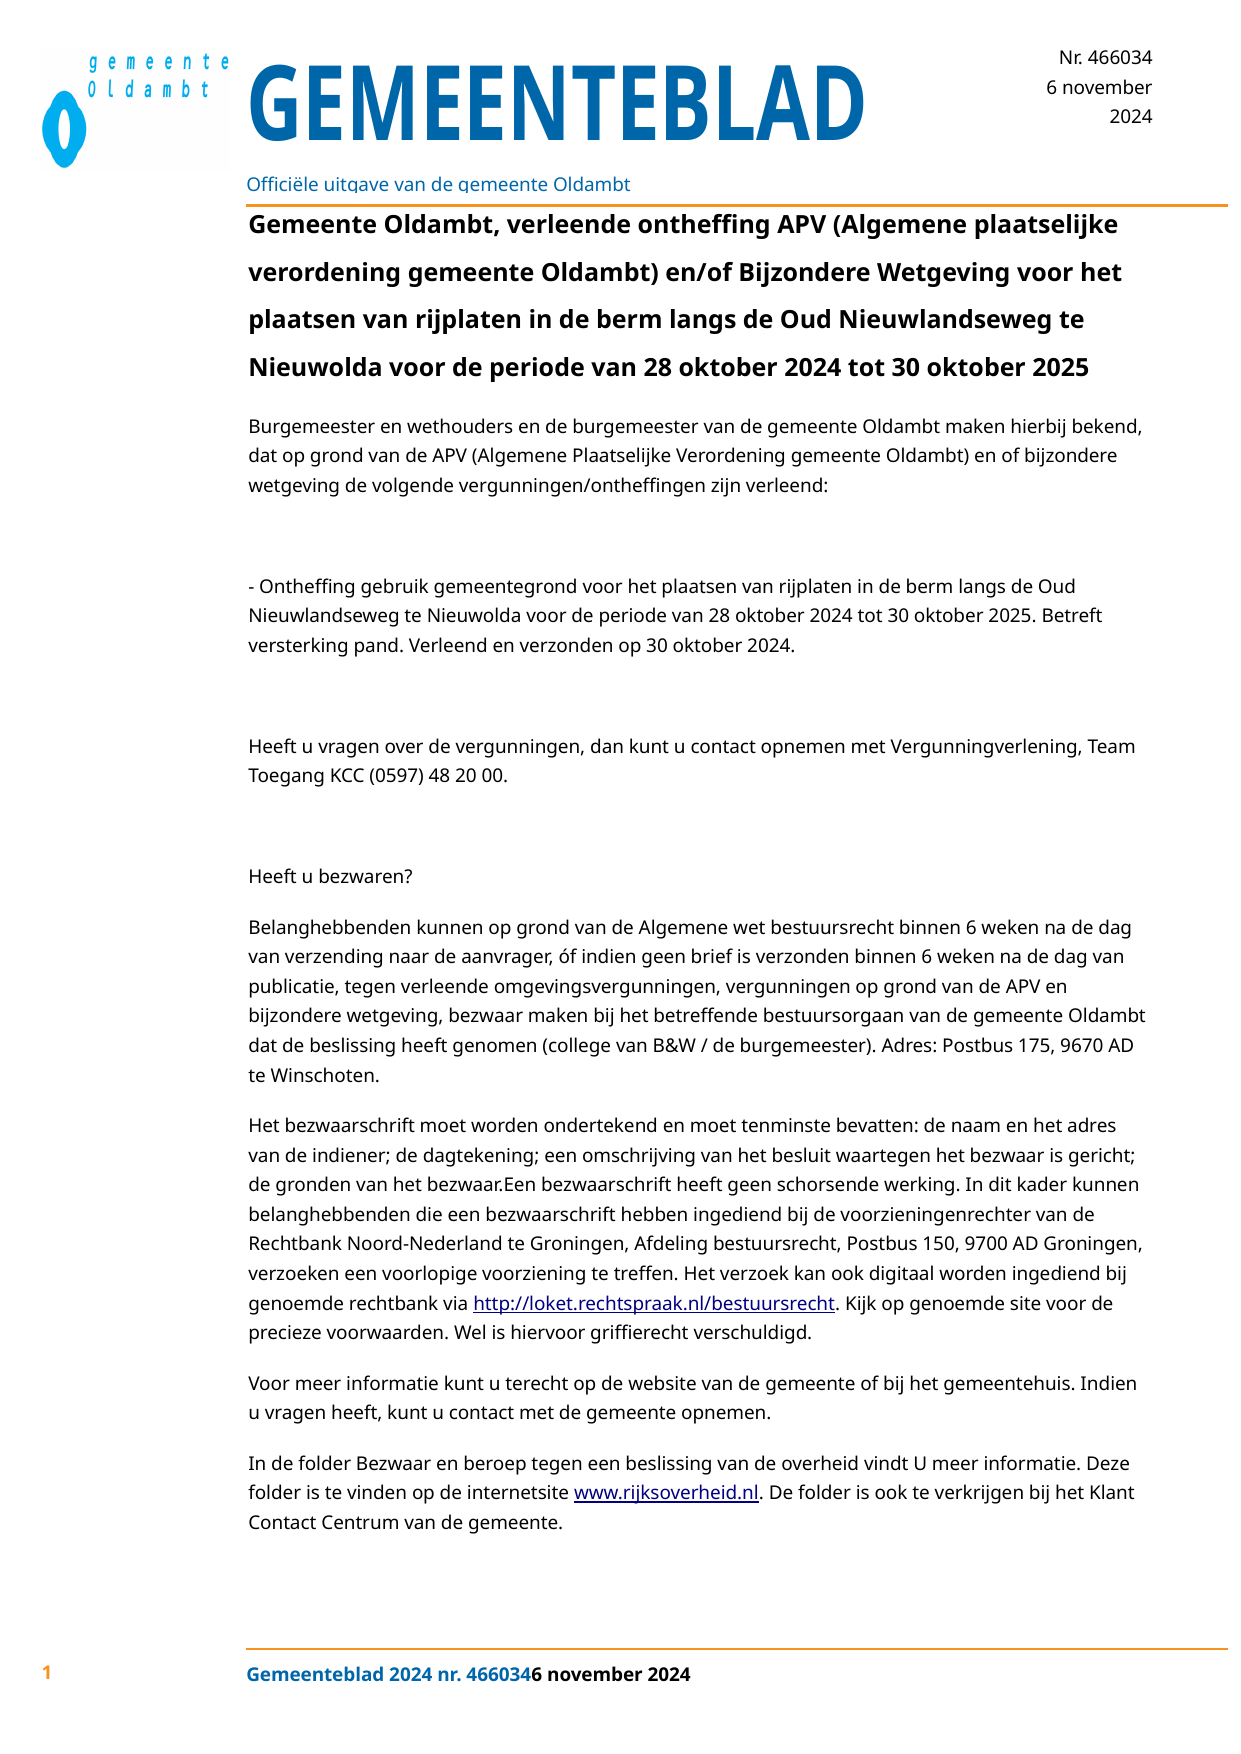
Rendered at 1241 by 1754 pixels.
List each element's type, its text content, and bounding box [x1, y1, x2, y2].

text Gemeente Oldambt, verleende ontheffing APV (Algemene plaatselijke verordening gemeente Oldambt) en/of Bijzondere Wetgeving voor het plaatsen van rijplaten in de berm langs de Oud Nieuwlandseweg te Nieuwolda voor de periode van 28 oktober 2024 tot 30 oktober 2025 [248, 207, 1152, 384]
text Burgemeester en wethouders en de burgemeester van de gemeente Oldambt maken hierbij bekend, dat op grond van de APV (Algemene Plaatselijke Verordening gemeente Oldambt) en of bijzondere wetgeving de volgende vergunningen/ontheffingen zijn verleend: [248, 413, 1152, 498]
text In de folder Bezwaar en beroep tegen een beslissing van de overheid vindt U meer informatie. Deze folder is te vinden op de internetsite www.rijksoverheid.nl. De folder is ook te verkrijgen bij het Klant Contact Centrum van de gemeente. [248, 1450, 1152, 1535]
text Heeft u bezwaren? [248, 863, 1152, 889]
text - Ontheffing gebruik gemeentegrond voor het plaatsen van rijplaten in de berm langs de Oud Nieuwlandseweg te Nieuwolda voor de periode van 28 oktober 2024 tot 30 oktober 2025. Betreft versterking pand. Verleend en verzonden op 30 oktober 2024. [248, 573, 1152, 658]
text Het bezwaarschrift moet worden ondertekend en moet tenminste bevatten: de naam en het adres van de indiener; de dagtekening; een omschrijving van het besluit waartegen het bezwaar is gericht; de gronden van het bezwaar.Een bezwaarschrift heeft geen schorsende werking. In dit kader kunnen belanghebbenden die een bezwaarschrift hebben ingediend bij de voorzieningenrechter van de Rechtbank Noord-Nederland te Groningen, Afdeling bestuursrecht, Postbus 150, 9700 AD Groningen, verzoeken een voorlopige voorziening te treffen. Het verzoek kan ook digitaal worden ingediend bij genoemde rechtbank via http://loket.rechtspraak.nl/bestuursrecht. Kijk op genoemde site voor de precieze voorwaarden. Wel is hiervoor griffierecht verschuldigd. [248, 1112, 1152, 1345]
picture [41, 47, 231, 172]
text Belanghebbenden kunnen op grond van de Algemene wet bestuursrecht binnen 6 weken na de dag van verzending naar de aanvrager, óf indien geen brief is verzonden binnen 6 weken na de dag van publicatie, tegen verleende omgevingsvergunningen, vergunningen op grond van de APV en bijzondere wetgeving, bezwaar maken bij het betreffende bestuursorgaan van de gemeente Oldambt dat de beslissing heeft genomen (college van B&W / de burgemeester). Adres: Postbus 175, 9670 AD te Winschoten. [248, 914, 1152, 1088]
text Voor meer informatie kunt u terecht op de website van de gemeente of bij het gemeentehuis. Indien u vragen heeft, kunt u contact met de gemeente opnemen. [248, 1370, 1152, 1425]
text Heeft u vragen over de vergunningen, dan kunt u contact opnemen met Vergunningverlening, Team Toegang KCC (0597) 48 20 00. [248, 733, 1152, 788]
